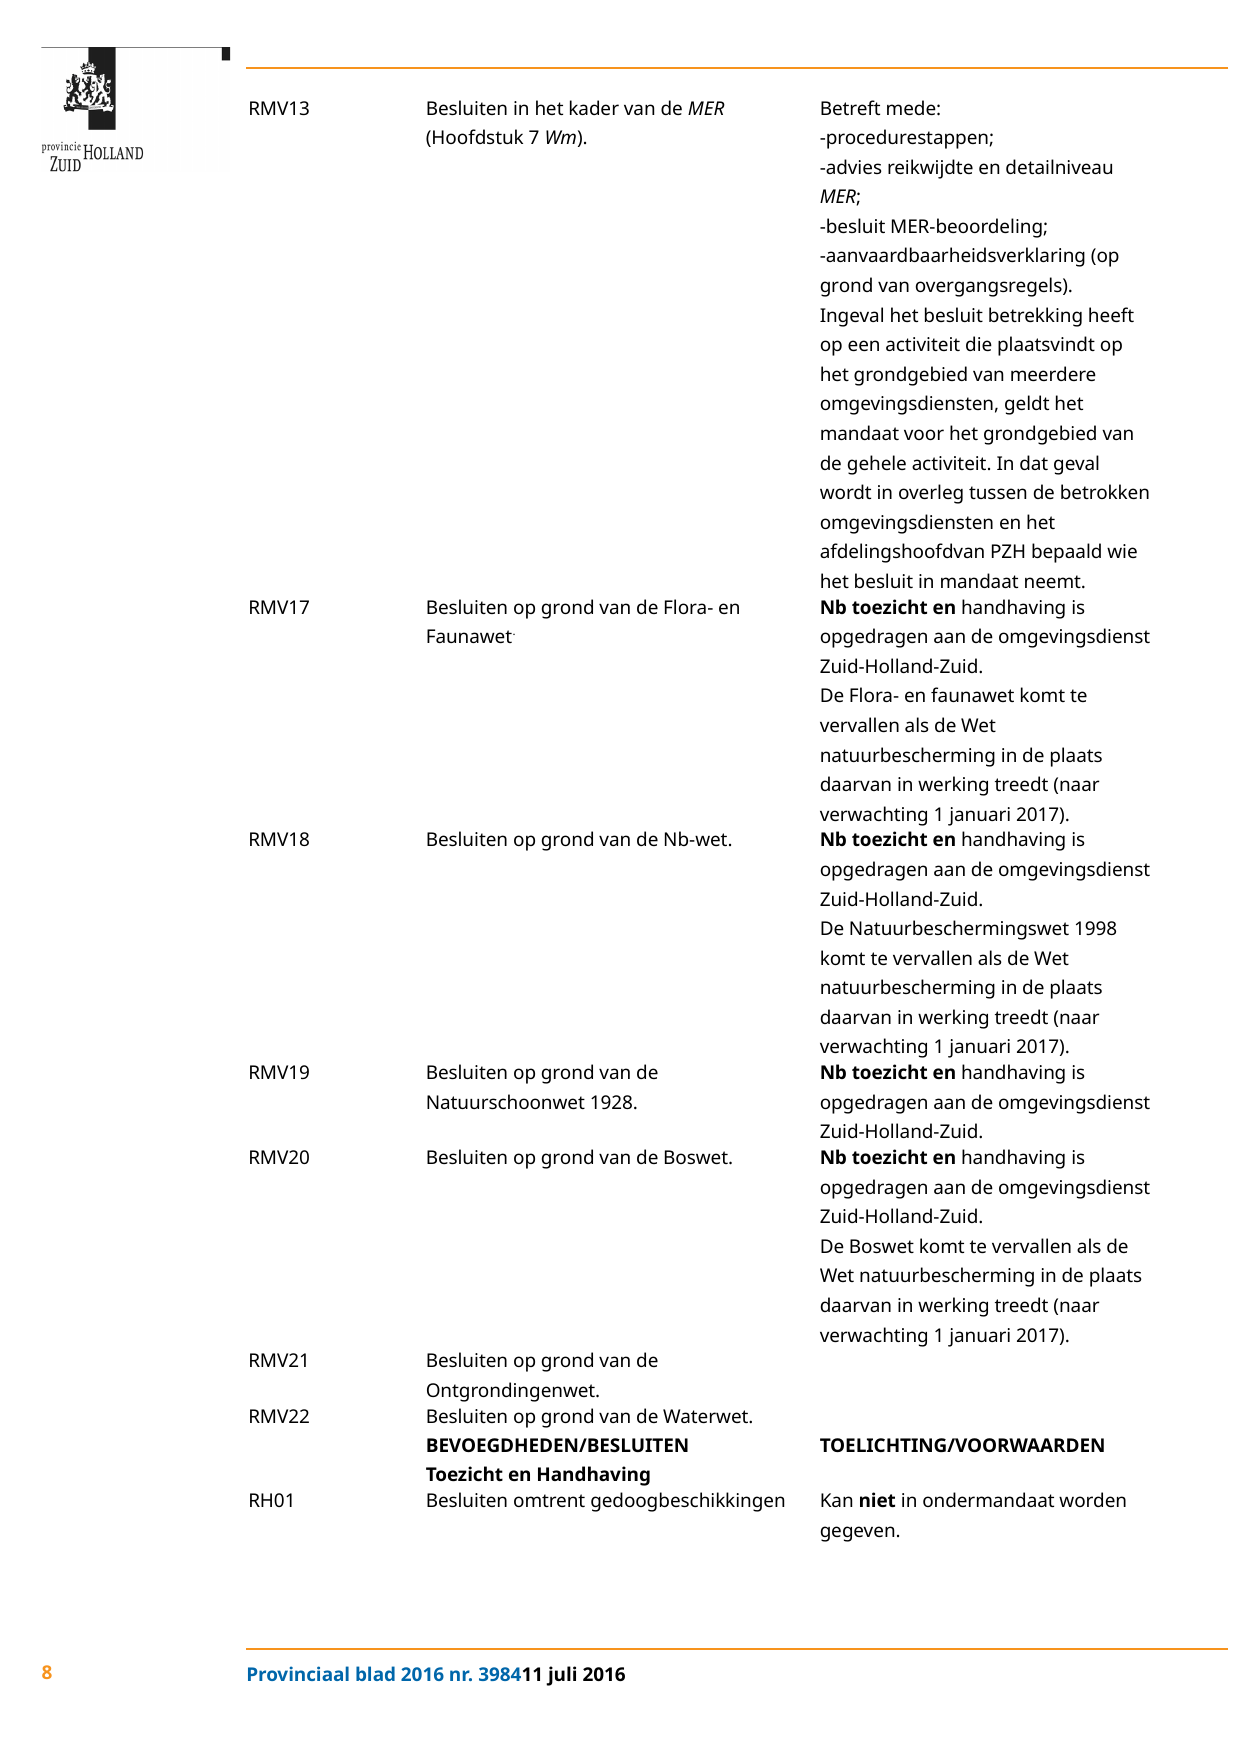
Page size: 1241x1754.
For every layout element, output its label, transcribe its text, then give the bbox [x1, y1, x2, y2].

table_cell Nb toezicht en handhaving is opgedragen aan de omgevingsdienst Zuid-Holland-Zuid. De Natuurbeschermingswet 1998 komt te vervallen als de Wet natuurbescherming in de plaats daarvan in werking treedt (naar verwachting 1 januari 2017). [820, 827, 1152, 1059]
table_cell Betreft mede: -procedurestappen; -advies reikwijdte en detailniveau MER; -besluit MER-beoordeling; -aanvaardbaarheidsverklaring (op grond van overgangsregels). Ingeval het besluit betrekking heeft op een activiteit die plaatsvindt op het grondgebied van meerdere omgevingsdiensten, geldt het mandaat voor het grondgebied van de gehele activiteit. In dat geval wordt in overleg tussen de betrokken omgevingsdiensten en het afdelingshoofdvan PZH bepaald wie het besluit in mandaat neemt. [820, 95, 1152, 594]
table_header BEVOEGDHEDEN/BESLUITEN Toezicht en Handhaving [426, 1432, 819, 1487]
table_cell Nb toezicht en handhaving is opgedragen aan de omgevingsdienst Zuid-Holland-Zuid. De Boswet komt te vervallen als de Wet natuurbescherming in de plaats daarvan in werking treedt (naar verwachting 1 januari 2017). [820, 1144, 1152, 1348]
picture [41, 47, 231, 172]
table_cell Besluiten op grond van de Waterwet. [426, 1403, 819, 1429]
table_cell Besluiten omtrent gedoogbeschikkingen [426, 1487, 819, 1543]
table_cell RMV17 [248, 594, 426, 827]
table_cell Besluiten op grond van de Natuurschoonwet 1928. [426, 1060, 819, 1144]
table_cell RMV22 [248, 1403, 426, 1429]
table_header TOELICHTING/VOORWAARDEN [820, 1432, 1152, 1487]
table_cell Besluiten op grond van de Nb-wet. [426, 827, 819, 1059]
table_cell [820, 1403, 1152, 1429]
table_cell Besluiten op grond van de Flora- en Faunawet. [426, 594, 819, 827]
table_cell RMV21 [248, 1348, 426, 1403]
table_cell RMV19 [248, 1060, 426, 1144]
table_cell [820, 1348, 1152, 1403]
table_cell Nb toezicht en handhaving is opgedragen aan de omgevingsdienst Zuid-Holland-Zuid. [820, 1060, 1152, 1144]
table_cell RMV13 [248, 95, 426, 594]
table_cell RH01 [248, 1487, 426, 1543]
table_cell Besluiten op grond van de Boswet. [426, 1144, 819, 1348]
table_cell Kan niet in ondermandaat worden gegeven. [820, 1487, 1152, 1543]
table_cell RMV20 [248, 1144, 426, 1348]
table_cell RMV18 [248, 827, 426, 1059]
table_header [248, 1432, 426, 1487]
table_cell Nb toezicht en handhaving is opgedragen aan de omgevingsdienst Zuid-Holland-Zuid. De Flora- en faunawet komt te vervallen als de Wet natuurbescherming in de plaats daarvan in werking treedt (naar verwachting 1 januari 2017). [820, 594, 1152, 827]
table_cell Besluiten op grond van de Ontgrondingenwet. [426, 1348, 819, 1403]
table_cell Besluiten in het kader van de MER (Hoofdstuk 7 Wm). [426, 95, 819, 594]
